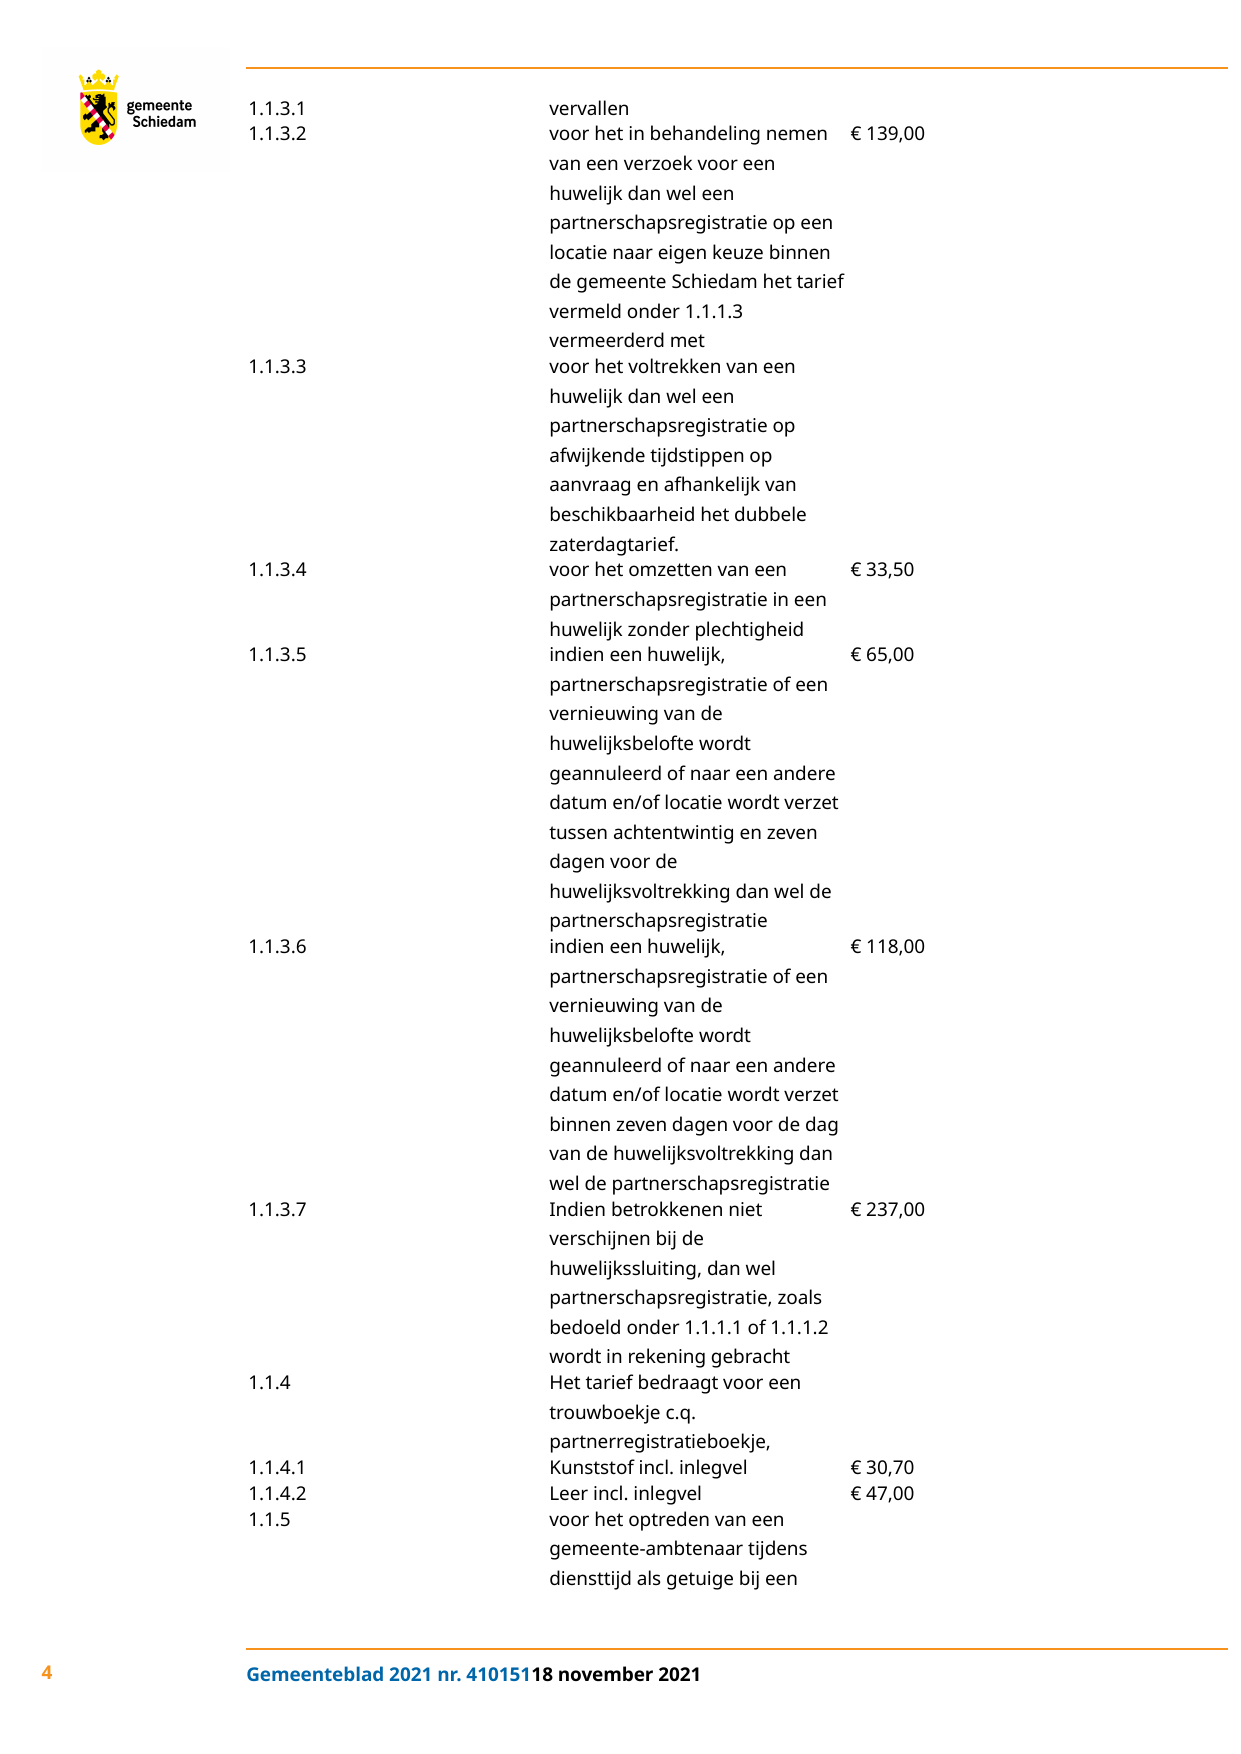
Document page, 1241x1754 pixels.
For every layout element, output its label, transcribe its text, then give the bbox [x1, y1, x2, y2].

table_cell 1.1.4.1 [248, 1454, 549, 1480]
table_cell € 118,00 [850, 934, 1152, 1196]
table_cell € 237,00 [850, 1196, 1152, 1369]
table_cell voor het in behandeling nemen van een verzoek voor een huwelijk dan wel een partnerschapsregistratie op een locatie naar eigen keuze binnen de gemeente Schiedam het tarief vermeld onder 1.1.1.3 vermeerderd met [549, 121, 850, 353]
table_cell voor het voltrekken van een huwelijk dan wel een partnerschapsregistratie op afwijkende tijdstippen op aanvraag en afhankelijk van beschikbaarheid het dubbele zaterdagtarief. [549, 353, 850, 557]
table_cell 1.1.5 [248, 1506, 549, 1591]
table_cell [850, 1370, 1152, 1454]
table_cell Kunststof incl. inlegvel [549, 1454, 850, 1480]
table_cell 1.1.3.7 [248, 1196, 549, 1369]
picture [41, 47, 231, 172]
table_cell indien een huwelijk, partnerschapsregistratie of een vernieuwing van de huwelijksbelofte wordt geannuleerd of naar een andere datum en/of locatie wordt verzet binnen zeven dagen voor de dag van de huwelijksvoltrekking dan wel de partnerschapsregistratie [549, 934, 850, 1196]
table_cell € 139,00 [850, 121, 1152, 353]
table_cell Het tarief bedraagt voor een trouwboekje c.q. partnerregistratieboekje, [549, 1370, 850, 1454]
table_cell € 47,00 [850, 1480, 1152, 1506]
table_cell € 30,70 [850, 1454, 1152, 1480]
table_cell indien een huwelijk, partnerschapsregistratie of een vernieuwing van de huwelijksbelofte wordt geannuleerd of naar een andere datum en/of locatie wordt verzet tussen achtentwintig en zeven dagen voor de huwelijksvoltrekking dan wel de partnerschapsregistratie [549, 641, 850, 933]
table_cell 1.1.4.2 [248, 1480, 549, 1506]
table_cell [850, 95, 1152, 121]
table_cell 1.1.3.4 [248, 557, 549, 641]
table_cell Indien betrokkenen niet verschijnen bij de huwelijkssluiting, dan wel partnerschapsregistratie, zoals bedoeld onder 1.1.1.1 of 1.1.1.2 wordt in rekening gebracht [549, 1196, 850, 1369]
table_cell 1.1.3.6 [248, 934, 549, 1196]
table_cell 1.1.3.3 [248, 353, 549, 557]
table_cell Leer incl. inlegvel [549, 1480, 850, 1506]
table_cell [850, 1506, 1152, 1591]
table_cell voor het optreden van een gemeente-ambtenaar tijdens diensttijd als getuige bij een [549, 1506, 850, 1591]
table_cell vervallen [549, 95, 850, 121]
table_cell [850, 353, 1152, 557]
table_cell voor het omzetten van een partnerschapsregistratie in een huwelijk zonder plechtigheid [549, 557, 850, 641]
table_cell € 65,00 [850, 641, 1152, 933]
table_cell 1.1.3.5 [248, 641, 549, 933]
table_cell 1.1.3.2 [248, 121, 549, 353]
table_cell 1.1.3.1 [248, 95, 549, 121]
table_cell 1.1.4 [248, 1370, 549, 1454]
table_cell € 33,50 [850, 557, 1152, 641]
